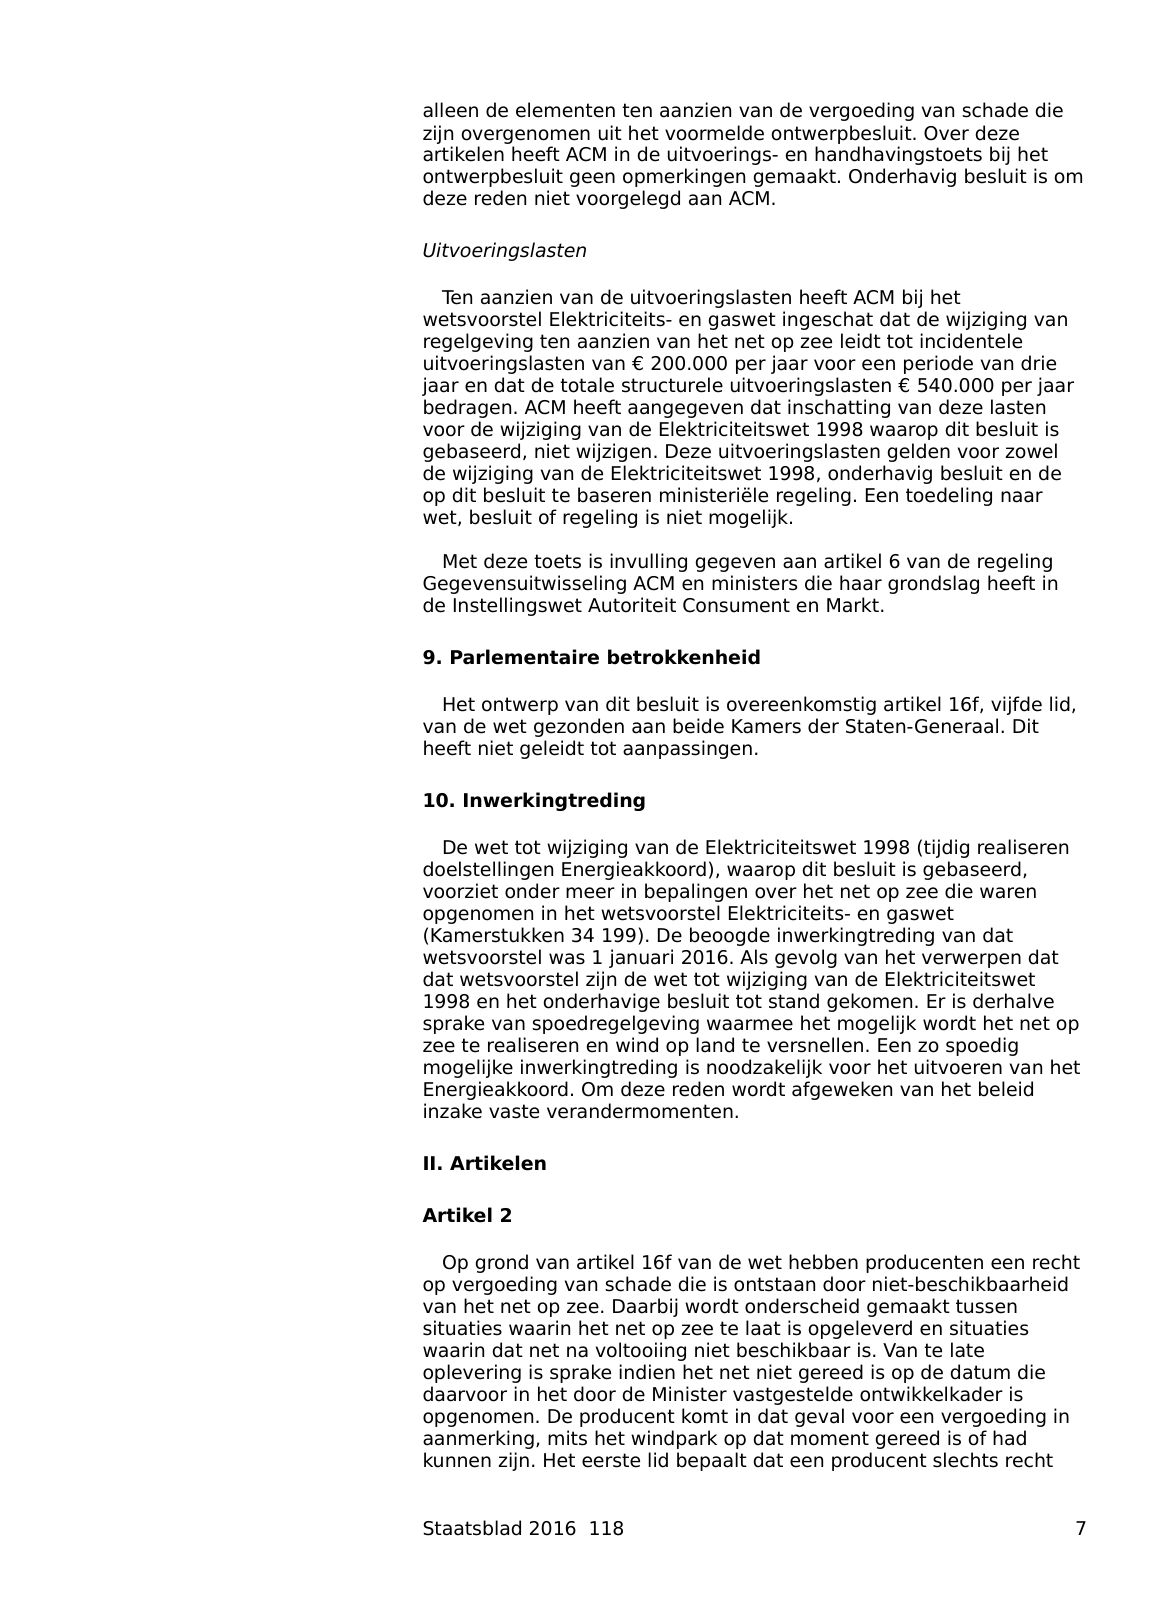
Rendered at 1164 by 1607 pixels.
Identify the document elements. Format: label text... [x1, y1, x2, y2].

text De wet tot wijziging van de Elektriciteitswet 1998 (tijdig realiseren doelstellingen Energieakkoord), waarop dit besluit is gebaseerd, voorziet onder meer in bepalingen over het net op zee die waren opgenomen in het wetsvoorstel Elektriciteits- en gaswet (Kamerstukken 34 199). De beoogde inwerkingtreding van dat wetsvoorstel was 1 januari 2016. Als gevolg van het verwerpen dat dat wetsvoorstel zijn de wet tot wijziging van de Elektriciteitswet 1998 en het onderhavige besluit tot stand gekomen. Er is derhalve sprake van spoedregelgeving waarmee het mogelijk wordt het net op zee te realiseren en wind op land te versnellen. Een zo spoedig mogelijke inwerkingtreding is noodzakelijk voor het uitvoeren van het Energieakkoord. Om deze reden wordt afgeweken van het beleid inzake vaste verandermomenten. [422, 837, 1087, 1123]
text Ten aanzien van de uitvoeringslasten heeft ACM bij het wetsvoorstel Elektriciteits- en gaswet ingeschat dat de wijziging van regelgeving ten aanzien van het net op zee leidt tot incidentele uitvoeringslasten van € 200.000 per jaar voor een periode van drie jaar en dat de totale structurele uitvoeringslasten € 540.000 per jaar bedragen. ACM heeft aangegeven dat inschatting van deze lasten voor de wijziging van de Elektriciteitswet 1998 waarop dit besluit is gebaseerd, niet wijzigen. Deze uitvoeringslasten gelden voor zowel de wijziging van de Elektriciteitswet 1998, onderhavig besluit en de op dit besluit te baseren ministeriële regeling. Een toedeling naar wet, besluit of regeling is niet mogelijk. [422, 287, 1087, 529]
subtitle 10. Inwerkingtreding [422, 790, 1087, 812]
text alleen de elementen ten aanzien van de vergoeding van schade die zijn overgenomen uit het voormelde ontwerpbesluit. Over deze artikelen heeft ACM in de uitvoerings- en handhavingstoets bij het ontwerpbesluit geen opmerkingen gemaakt. Onderhavig besluit is om deze reden niet voorgelegd aan ACM. [422, 100, 1087, 210]
subtitle Uitvoeringslasten [422, 240, 1087, 262]
subtitle II. Artikelen [422, 1153, 1087, 1175]
text Op grond van artikel 16f van de wet hebben producenten een recht op vergoeding van schade die is ontstaan door niet-beschikbaarheid van het net op zee. Daarbij wordt onderscheid gemaakt tussen situaties waarin het net op zee te laat is opgeleverd en situaties waarin dat net na voltooiing niet beschikbaar is. Van te late oplevering is sprake indien het net niet gereed is op de datum die daarvoor in het door de Minister vastgestelde ontwikkelkader is opgenomen. De producent komt in dat geval voor een vergoeding in aanmerking, mits het windpark op dat moment gereed is of had kunnen zijn. Het eerste lid bepaalt dat een producent slechts recht [422, 1252, 1087, 1472]
text Het ontwerp van dit besluit is overeenkomstig artikel 16f, vijfde lid, van de wet gezonden aan beide Kamers der Staten-Generaal. Dit heeft niet geleidt tot aanpassingen. [422, 694, 1087, 760]
text Met deze toets is invulling gegeven aan artikel 6 van de regeling Gegevensuitwisseling ACM en ministers die haar grondslag heeft in de Instellingswet Autoriteit Consument en Markt. [422, 551, 1087, 617]
subtitle Artikel 2 [422, 1205, 1087, 1227]
subtitle 9. Parlementaire betrokkenheid [422, 647, 1087, 669]
